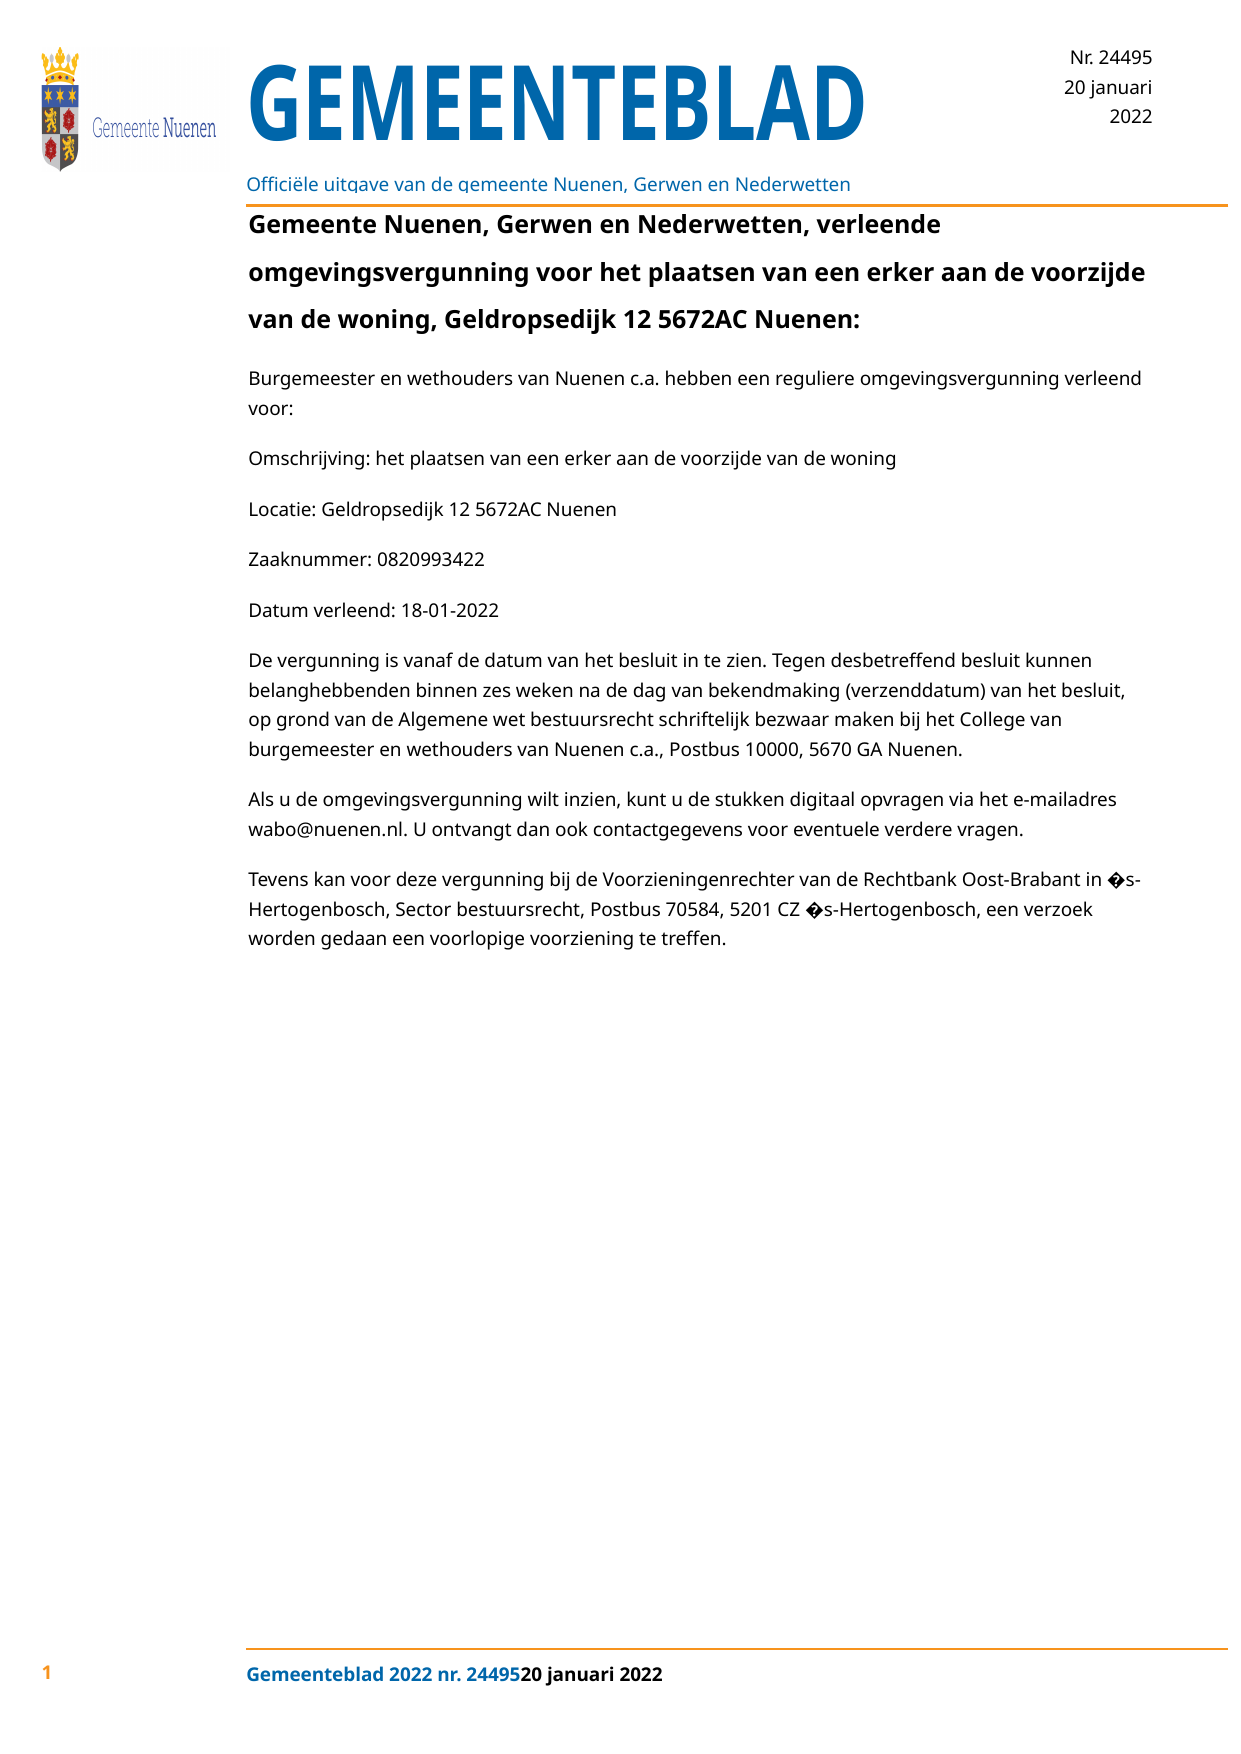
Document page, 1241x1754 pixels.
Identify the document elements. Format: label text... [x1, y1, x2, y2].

text Zaaknummer: 0820993422 [248, 546, 1152, 572]
text Burgemeester en wethouders van Nuenen c.a. hebben een reguliere omgevingsvergunning verleend voor: [248, 366, 1152, 421]
text De vergunning is vanaf de datum van het besluit in te zien. Tegen desbetreffend besluit kunnen belanghebbenden binnen zes weken na de dag van bekendmaking (verzenddatum) van het besluit, op grond van de Algemene wet bestuursrecht schriftelijk bezwaar maken bij het College van burgemeester en wethouders van Nuenen c.a., Postbus 10000, 5670 GA Nuenen. [248, 647, 1152, 762]
text Gemeente Nuenen, Gerwen en Nederwetten, verleende omgevingsvergunning voor het plaatsen van een erker aan de voorzijde van de woning, Geldropsedijk 12 5672AC Nuenen: [248, 207, 1152, 336]
text Als u de omgevingsvergunning wilt inzien, kunt u de stukken digitaal opvragen via het e-mailadres wabo@nuenen.nl. U ontvangt dan ook contactgegevens voor eventuele verdere vragen. [248, 786, 1152, 842]
text Tevens kan voor deze vergunning bij de Voorzieningenrechter van de Rechtbank Oost-Brabant in �s-Hertogenbosch, Sector bestuursrecht, Postbus 70584, 5201 CZ �s-Hertogenbosch, een verzoek worden gedaan een voorlopige voorziening te treffen. [248, 866, 1152, 951]
picture [41, 47, 231, 172]
text Datum verleend: 18-01-2022 [248, 597, 1152, 622]
text Omschrijving: het plaatsen van een erker aan de voorzijde van de woning [248, 446, 1152, 471]
text Locatie: Geldropsedijk 12 5672AC Nuenen [248, 496, 1152, 522]
